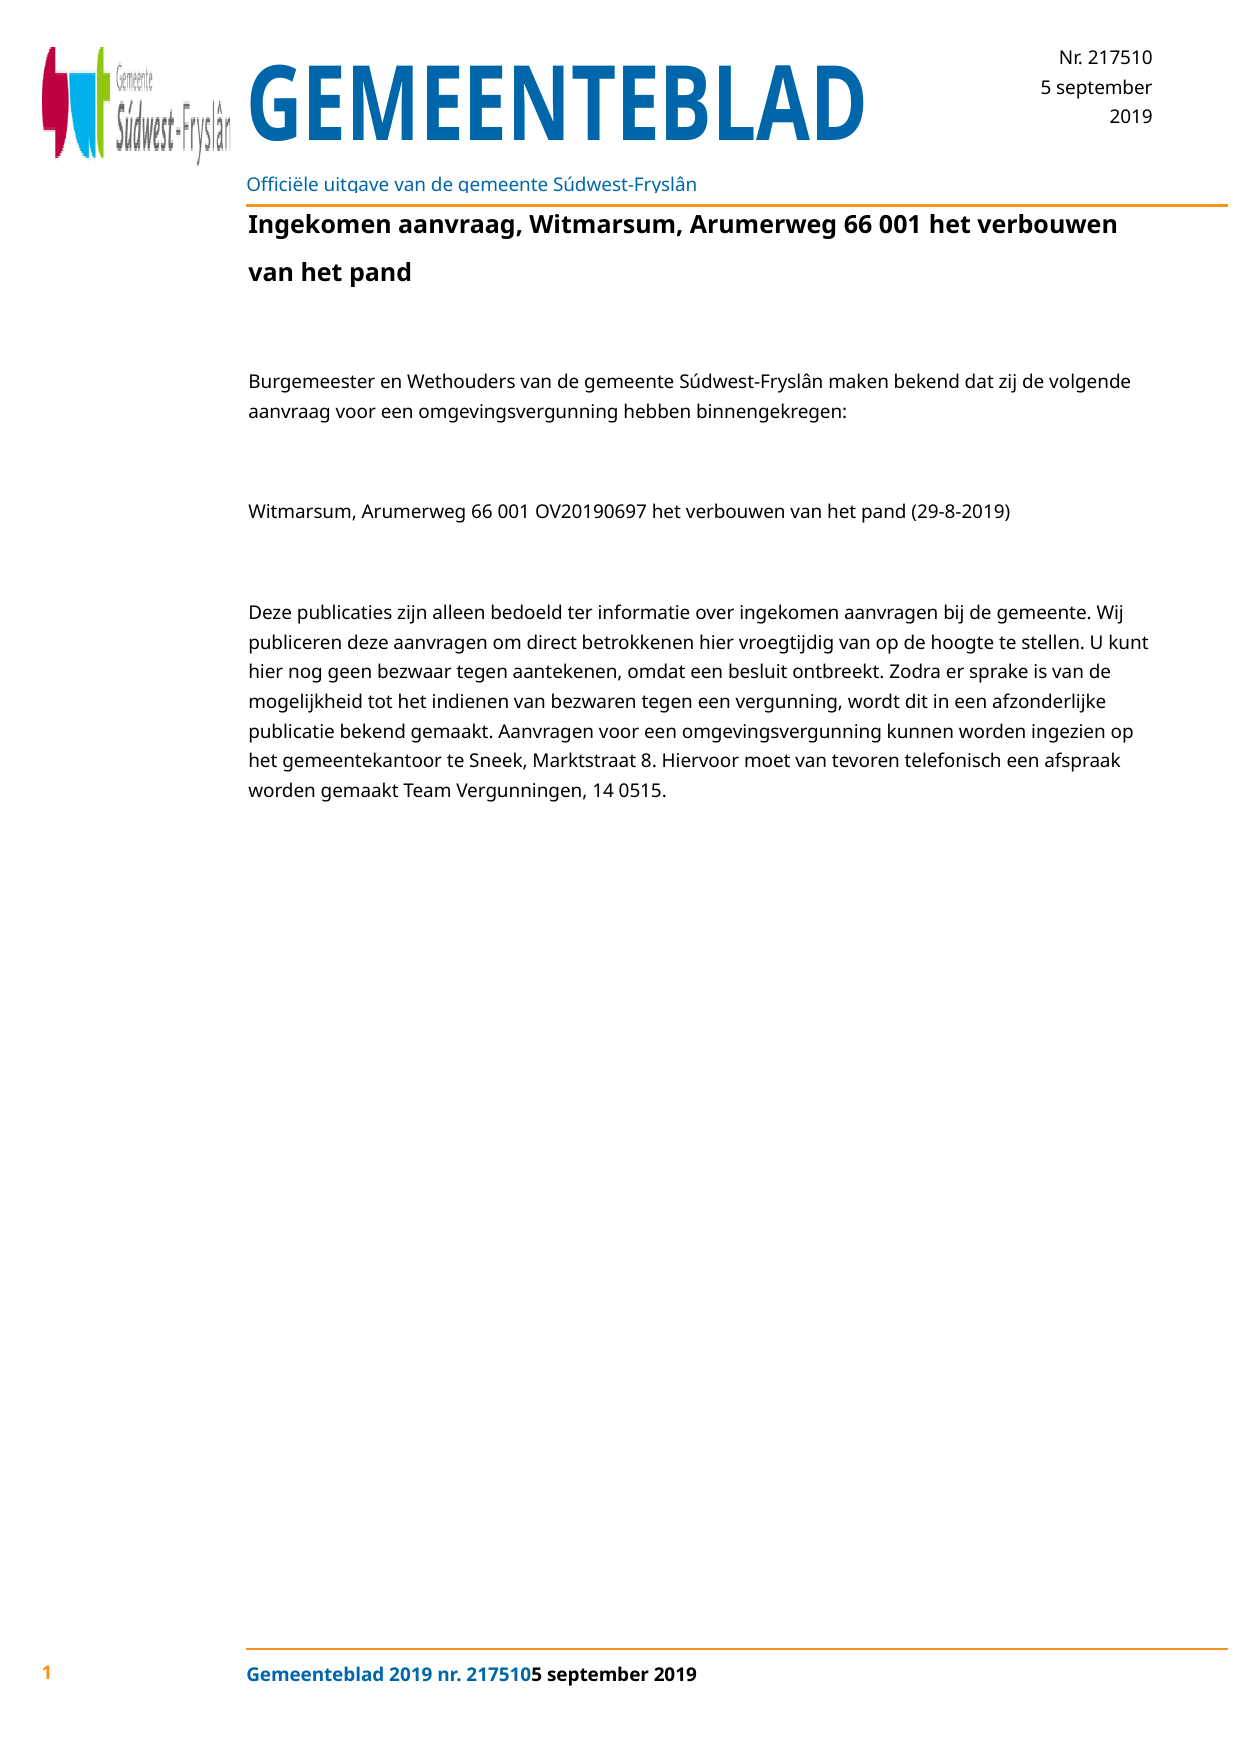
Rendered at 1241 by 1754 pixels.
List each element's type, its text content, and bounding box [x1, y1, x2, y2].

text Ingekomen aanvraag, Witmarsum, Arumerweg 66 001 het verbouwen van het pand [248, 207, 1152, 288]
text Burgemeester en Wethouders van de gemeente Súdwest-Fryslân maken bekend dat zij de volgende aanvraag voor een omgevingsvergunning hebben binnengekregen: [248, 368, 1152, 424]
text Deze publicaties zijn alleen bedoeld ter informatie over ingekomen aanvragen bij de gemeente. Wij publiceren deze aanvragen om direct betrokkenen hier vroegtijdig van op de hoogte te stellen. U kunt hier nog geen bezwaar tegen aantekenen, omdat een besluit ontbreekt. Zodra er sprake is van de mogelijkheid tot het indienen van bezwaren tegen een vergunning, wordt dit in een afzonderlijke publicatie bekend gemaakt. Aanvragen voor een omgevingsvergunning kunnen worden ingezien op het gemeentekantoor te Sneek, Marktstraat 8. Hiervoor moet van tevoren telefonisch een afspraak worden gemaakt Team Vergunningen, 14 0515. [248, 599, 1152, 803]
picture [41, 47, 231, 172]
text Witmarsum, Arumerweg 66 001 OV20190697 het verbouwen van het pand (29-8-2019) [248, 499, 1152, 524]
